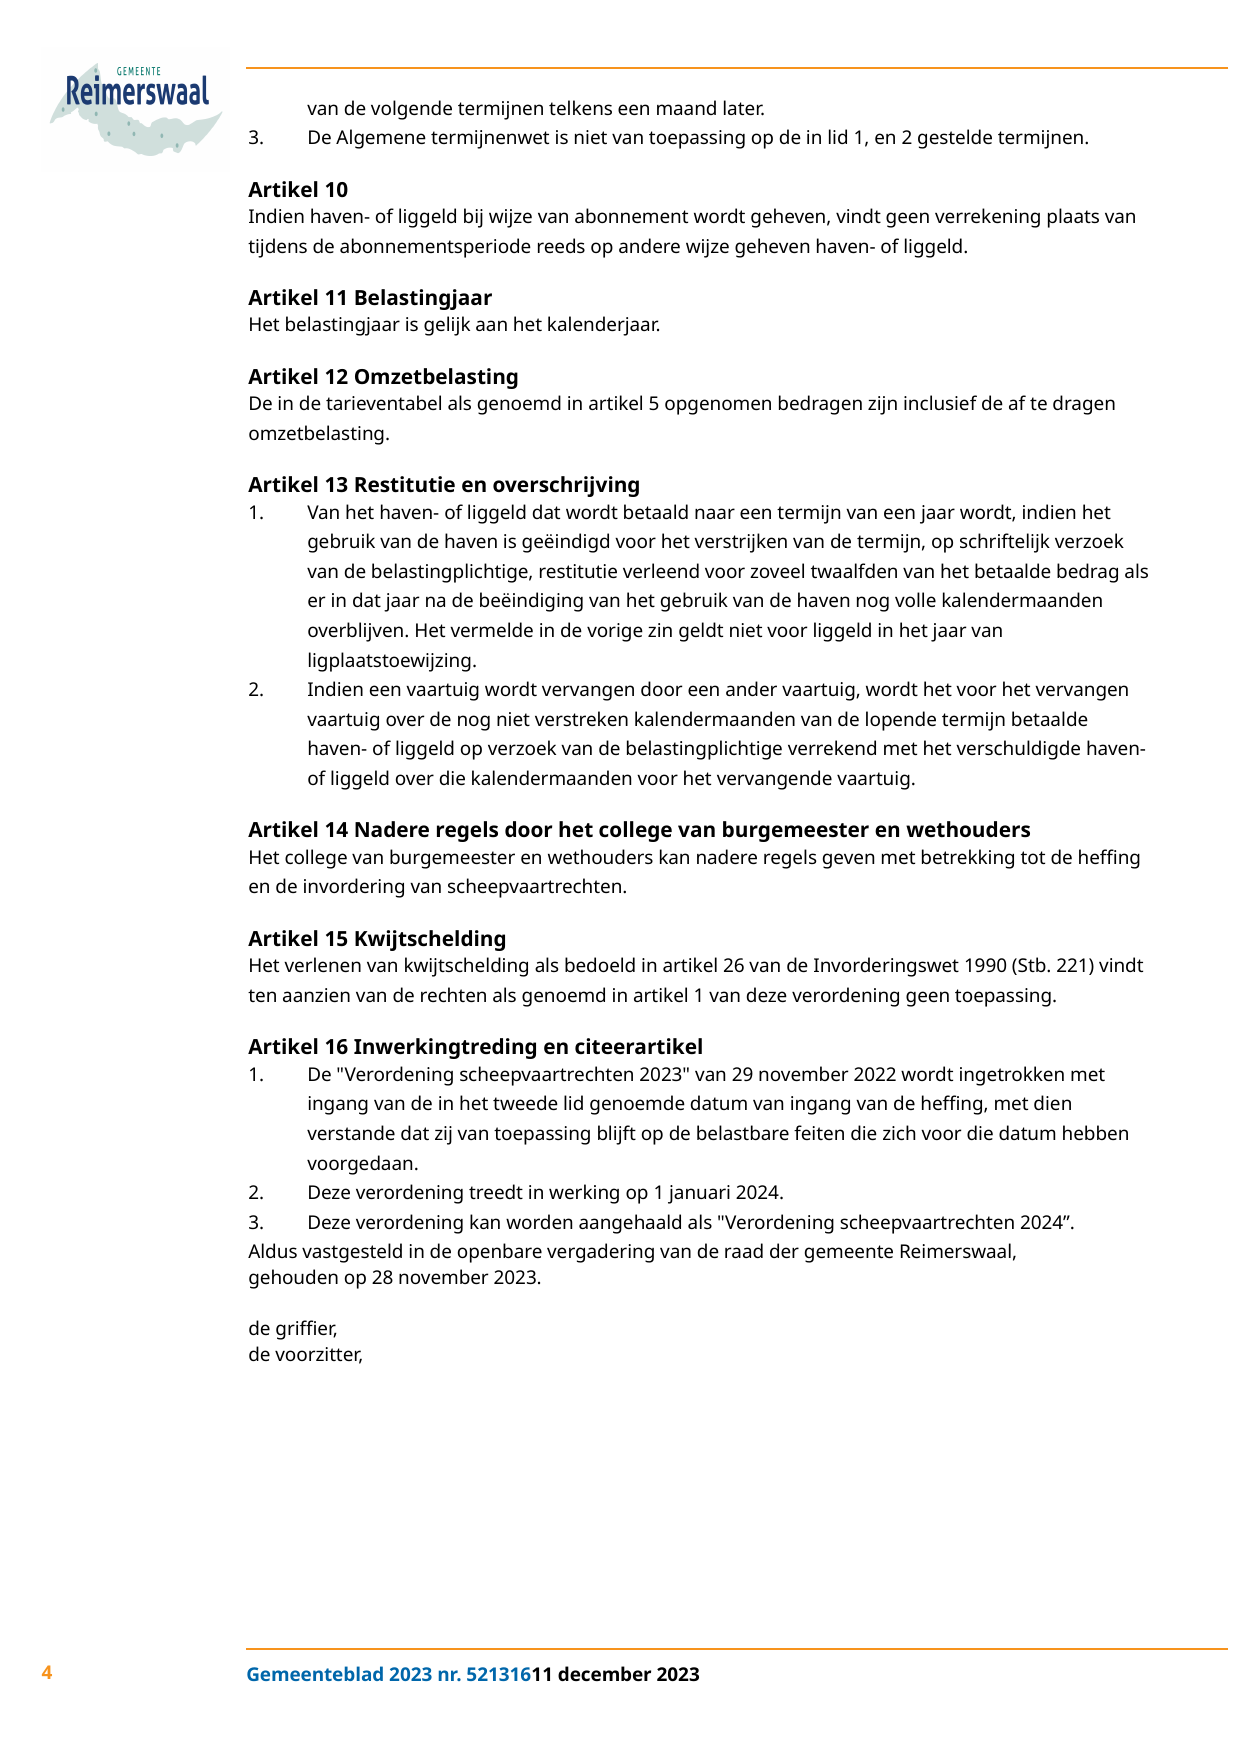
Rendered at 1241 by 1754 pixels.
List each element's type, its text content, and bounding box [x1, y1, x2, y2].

picture [41, 47, 231, 172]
list De "Verordening scheepvaartrechten 2023" van 29 november 2022 wordt ingetrokken met ingang van de in het tweede lid genoemde datum van ingang van de heffing, met dien verstande dat zij van toepassing blijft op de belastbare feiten die zich voor die datum hebben voorgedaan. [248, 1061, 1152, 1175]
text De in de tarieventabel als genoemd in artikel 5 opgenomen bedragen zijn inclusief de af te dragen omzetbelasting. [248, 391, 1152, 446]
list Van het haven- of liggeld dat wordt betaald naar een termijn van een jaar wordt, indien het gebruik van de haven is geëindigd voor het verstrijken van de termijn, op schriftelijk verzoek van de belastingplichtige, restitutie verleend voor zoveel twaalfden van het betaalde bedrag als er in dat jaar na de beëindiging van het gebruik van de haven nog volle kalendermaanden overblijven. Het vermelde in de vorige zin geldt niet voor liggeld in het jaar van ligplaatstoewijzing. [248, 499, 1152, 673]
text Artikel 14 Nadere regels door het college van burgemeester en wethouders [248, 816, 1152, 844]
text gehouden op 28 november 2023. [248, 1264, 1152, 1290]
text Indien haven- of liggeld bij wijze van abonnement wordt geheven, vindt geen verrekening plaats van tijdens de abonnementsperiode reeds op andere wijze geheven haven- of liggeld. [248, 203, 1152, 258]
text Het college van burgemeester en wethouders kan nadere regels geven met betrekking tot de heffing en de invordering van scheepvaartrechten. [248, 844, 1152, 899]
list van de volgende termijnen telkens een maand later. [248, 95, 1152, 121]
text de griffier, [248, 1316, 1152, 1341]
list Indien een vaartuig wordt vervangen door een ander vaartuig, wordt het voor het vervangen vaartuig over de nog niet verstreken kalendermaanden van de lopende termijn betaalde haven- of liggeld op verzoek van de belastingplichtige verrekend met het verschuldigde haven- of liggeld over die kalendermaanden voor het vervangende vaartuig. [248, 676, 1152, 791]
text Het verlenen van kwijtschelding als bedoeld in artikel 26 van de Invorderingswet 1990 (Stb. 221) vindt ten aanzien van de rechten als genoemd in artikel 1 van deze verordening geen toepassing. [248, 952, 1152, 1008]
text Het belastingjaar is gelijk aan het kalenderjaar. [248, 312, 1152, 337]
list De Algemene termijnenwet is niet van toepassing op de in lid 1, en 2 gestelde termijnen. [248, 124, 1152, 150]
list Deze verordening kan worden aangehaald als "Verordening scheepvaartrechten 2024”. [248, 1209, 1152, 1234]
text Artikel 11 Belastingjaar [248, 283, 1152, 312]
text Artikel 15 Kwijtschelding [248, 924, 1152, 952]
text Artikel 13 Restitutie en overschrijving [248, 471, 1152, 499]
text Artikel 12 Omzetbelasting [248, 362, 1152, 391]
list Deze verordening treedt in werking op 1 januari 2024. [248, 1179, 1152, 1205]
text Artikel 10 [248, 175, 1152, 203]
text Artikel 16 Inwerkingtreding en citeerartikel [248, 1032, 1152, 1061]
text Aldus vastgesteld in de openbare vergadering van de raad der gemeente Reimerswaal, [248, 1238, 1152, 1264]
text de voorzitter, [248, 1341, 1152, 1367]
